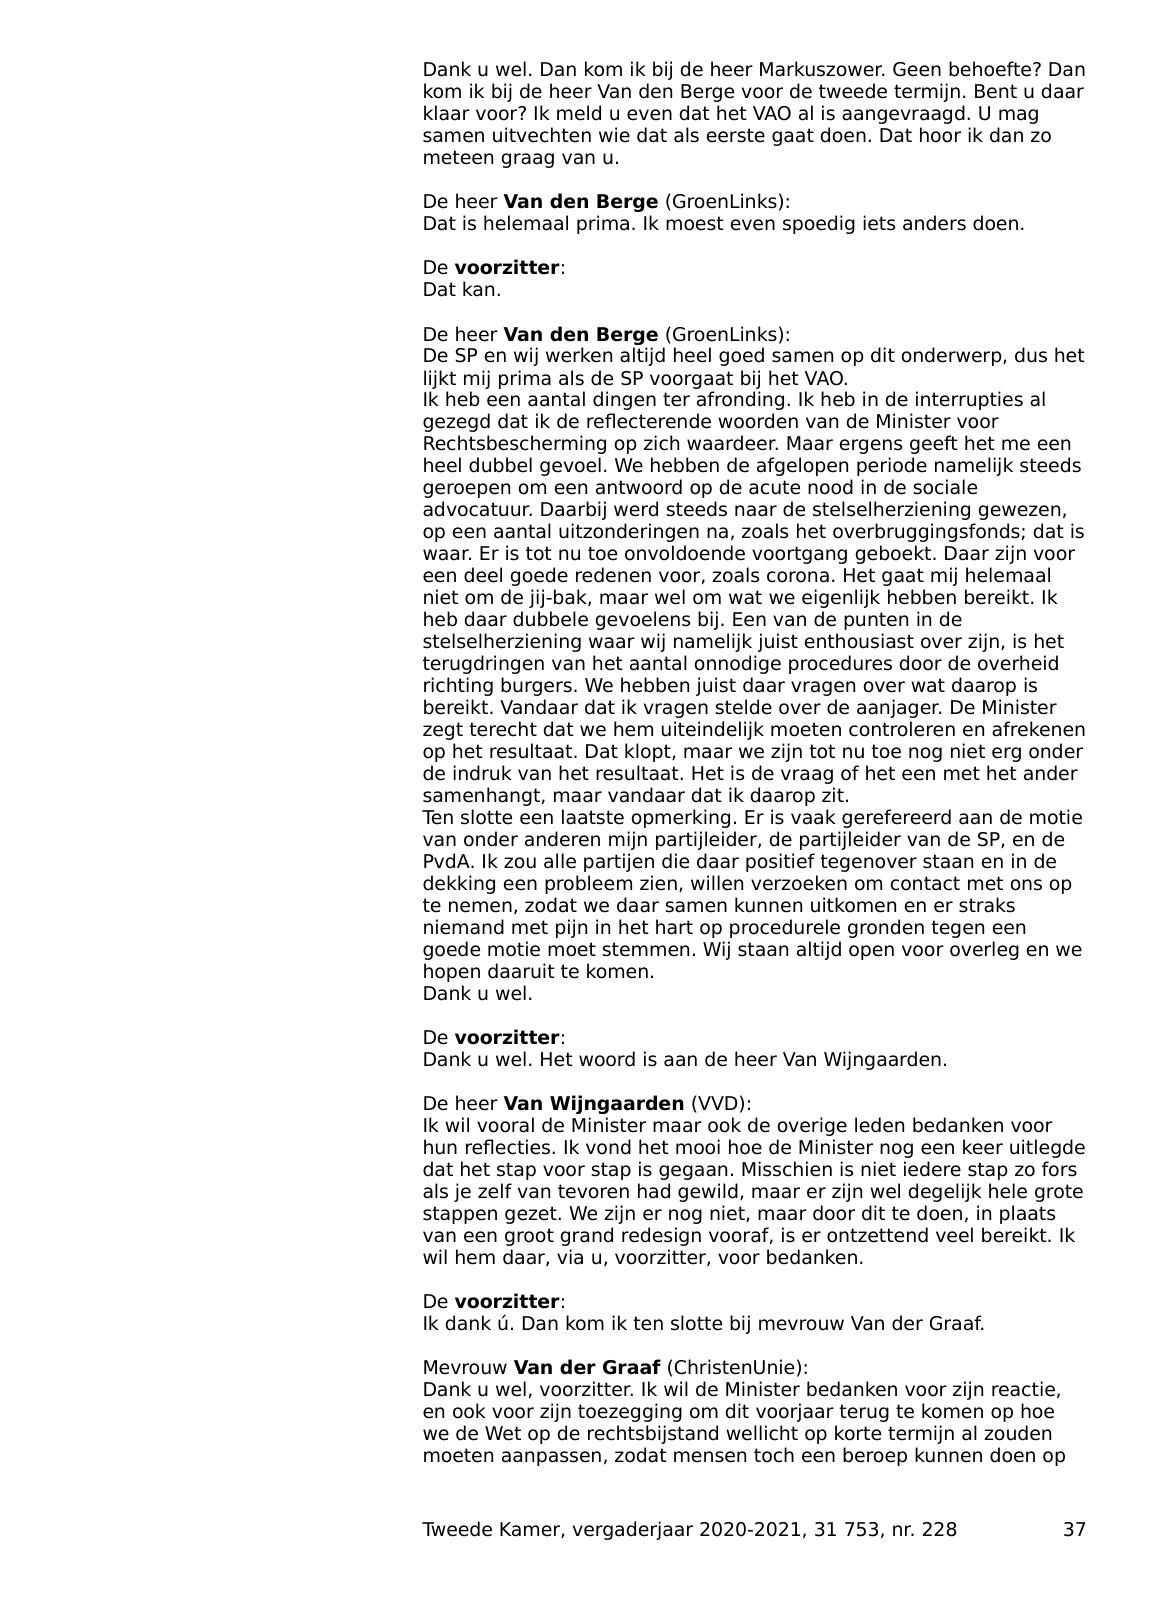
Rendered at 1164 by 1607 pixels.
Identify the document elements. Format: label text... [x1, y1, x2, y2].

text De heer Van den Berge (GroenLinks): [422, 323, 1087, 345]
text De SP en wij werken altijd heel goed samen op dit onderwerp, dus het lijkt mij prima als de SP voorgaat bij het VAO. [422, 345, 1087, 389]
text Mevrouw Van der Graaf (ChristenUnie): [422, 1357, 1087, 1379]
text Ik wil vooral de Minister maar ook de overige leden bedanken voor hun reflecties. Ik vond het mooi hoe de Minister nog een keer uitlegde dat het stap voor stap is gegaan. Misschien is niet iedere stap zo fors als je zelf van tevoren had gewild, maar er zijn wel degelijk hele grote stappen gezet. We zijn er nog niet, maar door dit te doen, in plaats van een groot grand redesign vooraf, is er ontzettend veel bereikt. Ik wil hem daar, via u, voorzitter, voor bedanken. [422, 1115, 1087, 1269]
text De voorzitter: [422, 257, 1087, 279]
text De heer Van Wijngaarden (VVD): [422, 1093, 1087, 1115]
text Dank u wel. Het woord is aan de heer Van Wijngaarden. [422, 1049, 1087, 1071]
text Dat kan. [422, 279, 1087, 301]
text De voorzitter: [422, 1291, 1087, 1313]
text Dat is helemaal prima. Ik moest even spoedig iets anders doen. [422, 213, 1087, 235]
text Dank u wel, voorzitter. Ik wil de Minister bedanken voor zijn reactie, en ook voor zijn toezegging om dit voorjaar terug te komen op hoe we de Wet op de rechtsbijstand wellicht op korte termijn al zouden moeten aanpassen, zodat mensen toch een beroep kunnen doen op [422, 1379, 1087, 1467]
text Dank u wel. [422, 983, 1087, 1005]
text De voorzitter: [422, 1027, 1087, 1049]
text Dank u wel. Dan kom ik bij de heer Markuszower. Geen behoefte? Dan kom ik bij de heer Van den Berge voor de tweede termijn. Bent u daar klaar voor? Ik meld u even dat het VAO al is aangevraagd. U mag samen uitvechten wie dat als eerste gaat doen. Dat hoor ik dan zo meteen graag van u. [422, 59, 1087, 169]
text De heer Van den Berge (GroenLinks): [422, 191, 1087, 213]
text Ten slotte een laatste opmerking. Er is vaak gerefereerd aan de motie van onder anderen mijn partijleider, de partijleider van de SP, en de PvdA. Ik zou alle partijen die daar positief tegenover staan en in de dekking een probleem zien, willen verzoeken om contact met ons op te nemen, zodat we daar samen kunnen uitkomen en er straks niemand met pijn in het hart op procedurele gronden tegen een goede motie moet stemmen. Wij staan altijd open voor overleg en we hopen daaruit te komen. [422, 807, 1087, 983]
text Ik dank ú. Dan kom ik ten slotte bij mevrouw Van der Graaf. [422, 1313, 1087, 1335]
text Ik heb een aantal dingen ter afronding. Ik heb in de interrupties al gezegd dat ik de reflecterende woorden van de Minister voor Rechtsbescherming op zich waardeer. Maar ergens geeft het me een heel dubbel gevoel. We hebben de afgelopen periode namelijk steeds geroepen om een antwoord op de acute nood in de sociale advocatuur. Daarbij werd steeds naar de stelselherziening gewezen, op een aantal uitzonderingen na, zoals het overbruggingsfonds; dat is waar. Er is tot nu toe onvoldoende voortgang geboekt. Daar zijn voor een deel goede redenen voor, zoals corona. Het gaat mij helemaal niet om de jij-bak, maar wel om wat we eigenlijk hebben bereikt. Ik heb daar dubbele gevoelens bij. Een van de punten in de stelselherziening waar wij namelijk juist enthousiast over zijn, is het terugdringen van het aantal onnodige procedures door de overheid richting burgers. We hebben juist daar vragen over wat daarop is bereikt. Vandaar dat ik vragen stelde over de aanjager. De Minister zegt terecht dat we hem uiteindelijk moeten controleren en afrekenen op het resultaat. Dat klopt, maar we zijn tot nu toe nog niet erg onder de indruk van het resultaat. Het is de vraag of het een met het ander samenhangt, maar vandaar dat ik daarop zit. [422, 389, 1087, 807]
